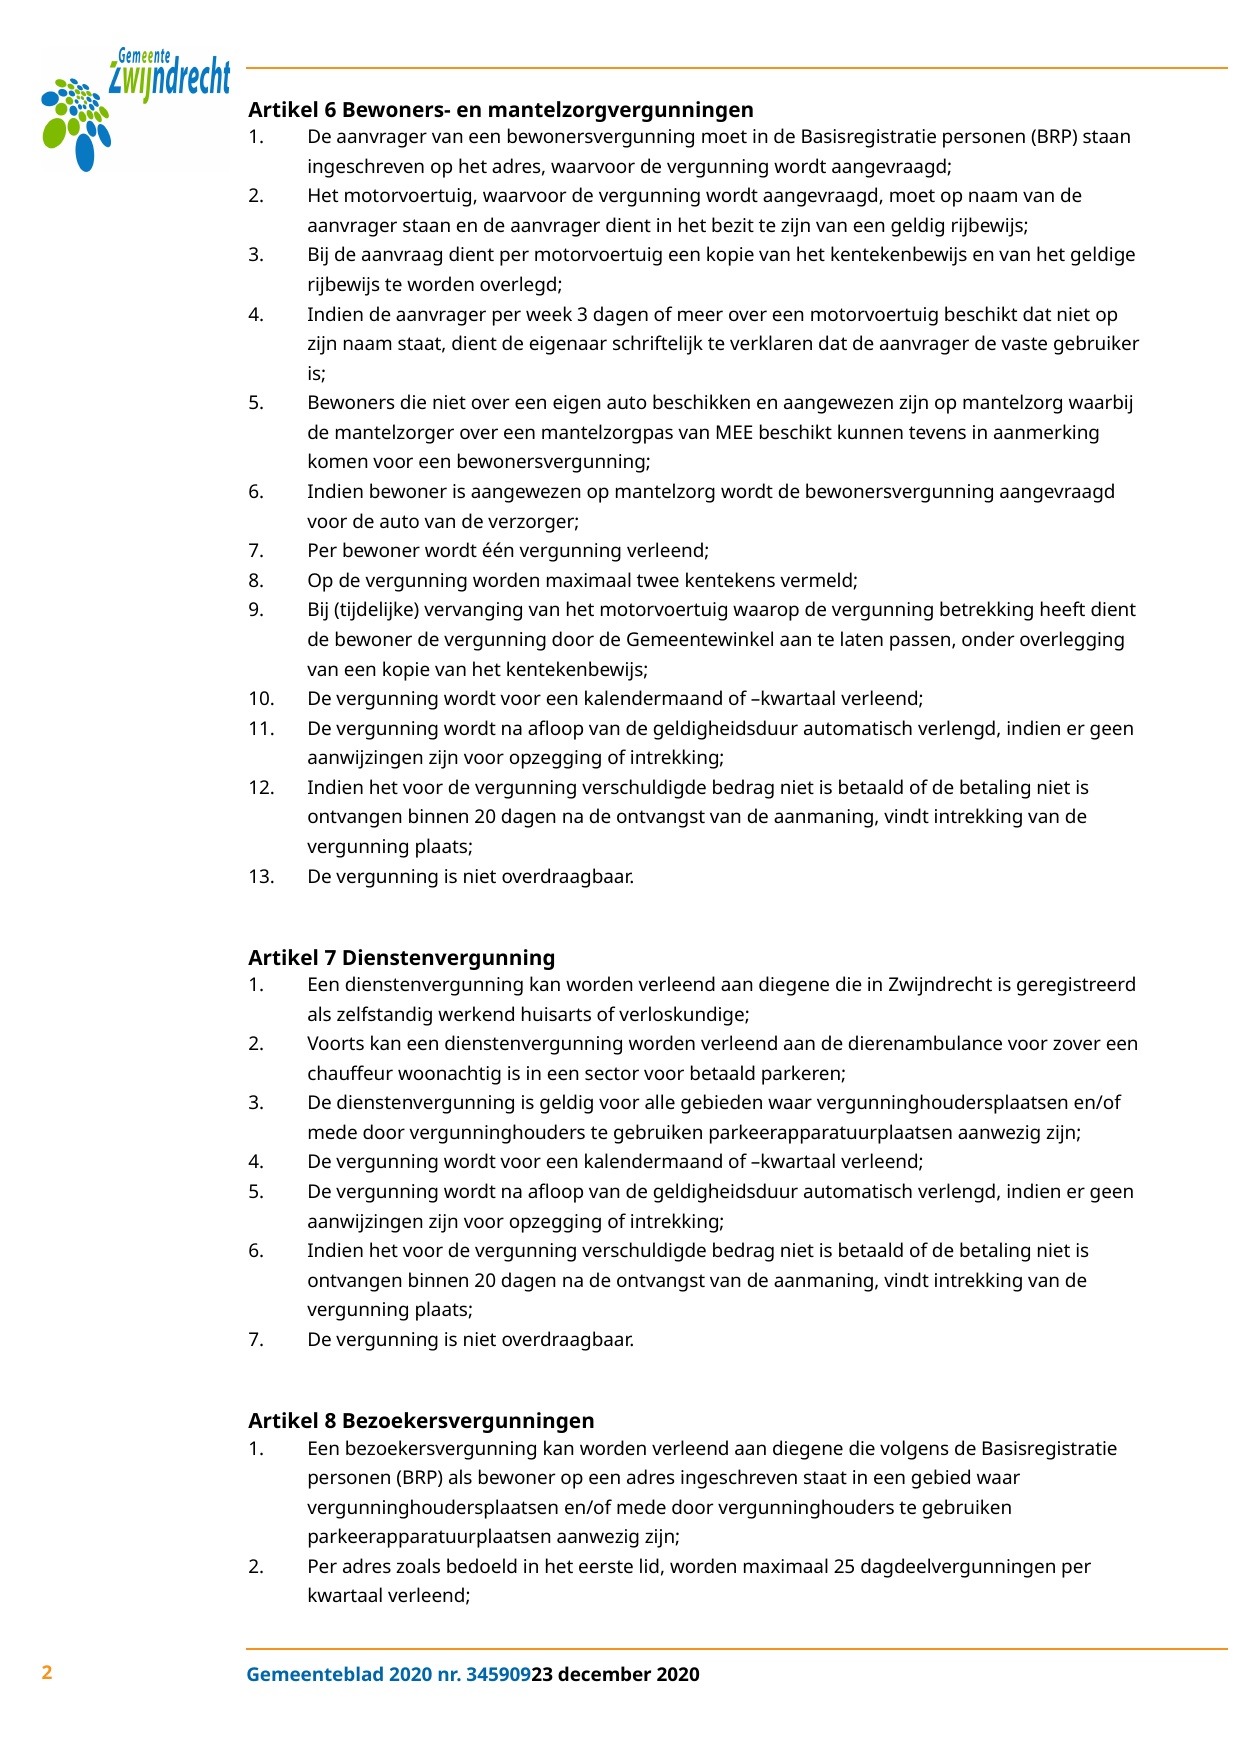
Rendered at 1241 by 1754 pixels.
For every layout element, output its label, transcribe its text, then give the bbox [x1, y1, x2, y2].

list Indien de aanvrager per week 3 dagen of meer over een motorvoertuig beschikt dat niet op zijn naam staat, dient de eigenaar schriftelijk te verklaren dat de aanvrager de vaste gebruiker is; [248, 301, 1152, 386]
list Op de vergunning worden maximaal twee kentekens vermeld; [248, 567, 1152, 593]
text Artikel 7 Dienstenvergunning [248, 943, 1152, 971]
list Bewoners die niet over een eigen auto beschikken en aangewezen zijn op mantelzorg waarbij de mantelzorger over een mantelzorgpas van MEE beschikt kunnen tevens in aanmerking komen voor een bewonersvergunning; [248, 389, 1152, 474]
list Per adres zoals bedoeld in het eerste lid, worden maximaal 25 dagdeelvergunningen per kwartaal verleend; [248, 1553, 1152, 1608]
picture [41, 47, 231, 172]
list Het motorvoertuig, waarvoor de vergunning wordt aangevraagd, moet op naam van de aanvrager staan en de aanvrager dient in het bezit te zijn van een geldig rijbewijs; [248, 182, 1152, 238]
list De vergunning wordt voor een kalendermaand of –kwartaal verleend; [248, 1149, 1152, 1174]
list De vergunning wordt voor een kalendermaand of –kwartaal verleend; [248, 685, 1152, 711]
list Een dienstenvergunning kan worden verleend aan diegene die in Zwijndrecht is geregistreerd als zelfstandig werkend huisarts of verloskundige; [248, 971, 1152, 1027]
list De aanvrager van een bewonersvergunning moet in de Basisregistratie personen (BRP) staan ingeschreven op het adres, waarvoor de vergunning wordt aangevraagd; [248, 123, 1152, 178]
text Artikel 8 Bezoekersvergunningen [248, 1406, 1152, 1435]
list Een bezoekersvergunning kan worden verleend aan diegene die volgens de Basisregistratie personen (BRP) als bewoner op een adres ingeschreven staat in een gebied waar vergunninghoudersplaatsen en/of mede door vergunninghouders te gebruiken parkeerapparatuurplaatsen aanwezig zijn; [248, 1435, 1152, 1549]
list De vergunning is niet overdraagbaar. [248, 1326, 1152, 1352]
list Bij de aanvraag dient per motorvoertuig een kopie van het kentekenbewijs en van het geldige rijbewijs te worden overlegd; [248, 242, 1152, 297]
list De vergunning wordt na afloop van de geldigheidsduur automatisch verlengd, indien er geen aanwijzingen zijn voor opzegging of intrekking; [248, 715, 1152, 770]
list Per bewoner wordt één vergunning verleend; [248, 537, 1152, 563]
list Bij (tijdelijke) vervanging van het motorvoertuig waarop de vergunning betrekking heeft dient de bewoner de vergunning door de Gemeentewinkel aan te laten passen, onder overlegging van een kopie van het kentekenbewijs; [248, 597, 1152, 681]
list Indien het voor de vergunning verschuldigde bedrag niet is betaald of de betaling niet is ontvangen binnen 20 dagen na de ontvangst van de aanmaning, vindt intrekking van de vergunning plaats; [248, 774, 1152, 859]
list De dienstenvergunning is geldig voor alle gebieden waar vergunninghoudersplaatsen en/of mede door vergunninghouders te gebruiken parkeerapparatuurplaatsen aanwezig zijn; [248, 1089, 1152, 1145]
list Indien het voor de vergunning verschuldigde bedrag niet is betaald of de betaling niet is ontvangen binnen 20 dagen na de ontvangst van de aanmaning, vindt intrekking van de vergunning plaats; [248, 1237, 1152, 1322]
list De vergunning is niet overdraagbaar. [248, 863, 1152, 888]
list Voorts kan een dienstenvergunning worden verleend aan de dierenambulance voor zover een chauffeur woonachtig is in een sector voor betaald parkeren; [248, 1030, 1152, 1086]
list De vergunning wordt na afloop van de geldigheidsduur automatisch verlengd, indien er geen aanwijzingen zijn voor opzegging of intrekking; [248, 1178, 1152, 1234]
list Indien bewoner is aangewezen op mantelzorg wordt de bewonersvergunning aangevraagd voor de auto van de verzorger; [248, 478, 1152, 533]
text Artikel 6 Bewoners- en mantelzorgvergunningen [248, 95, 1152, 123]
